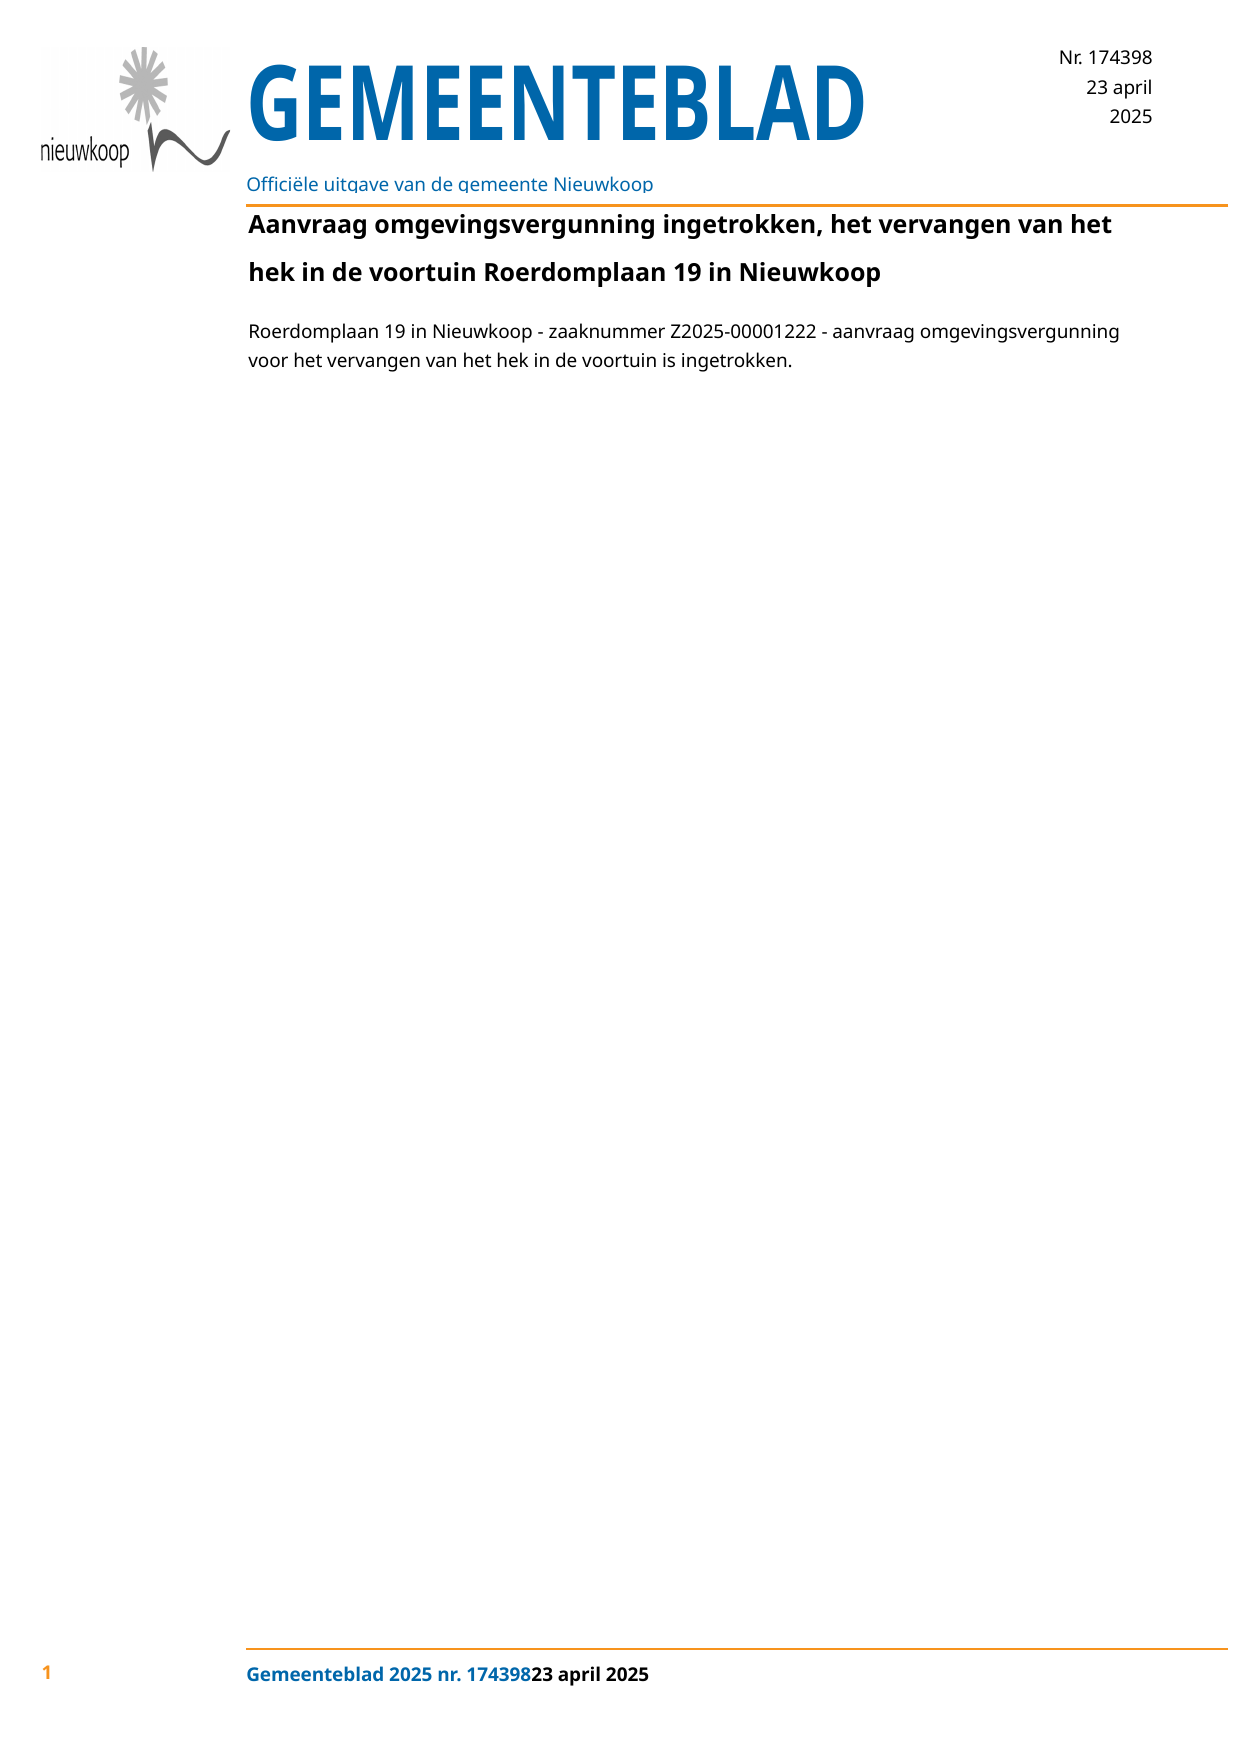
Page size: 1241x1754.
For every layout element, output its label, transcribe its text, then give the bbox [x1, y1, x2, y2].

picture [41, 47, 231, 172]
text Roerdomplaan 19 in Nieuwkoop - zaaknummer Z2025-00001222 - aanvraag omgevingsvergunning voor het vervangen van het hek in de voortuin is ingetrokken. [248, 318, 1152, 373]
text Aanvraag omgevingsvergunning ingetrokken, het vervangen van het hek in de voortuin Roerdomplaan 19 in Nieuwkoop [248, 207, 1152, 288]
